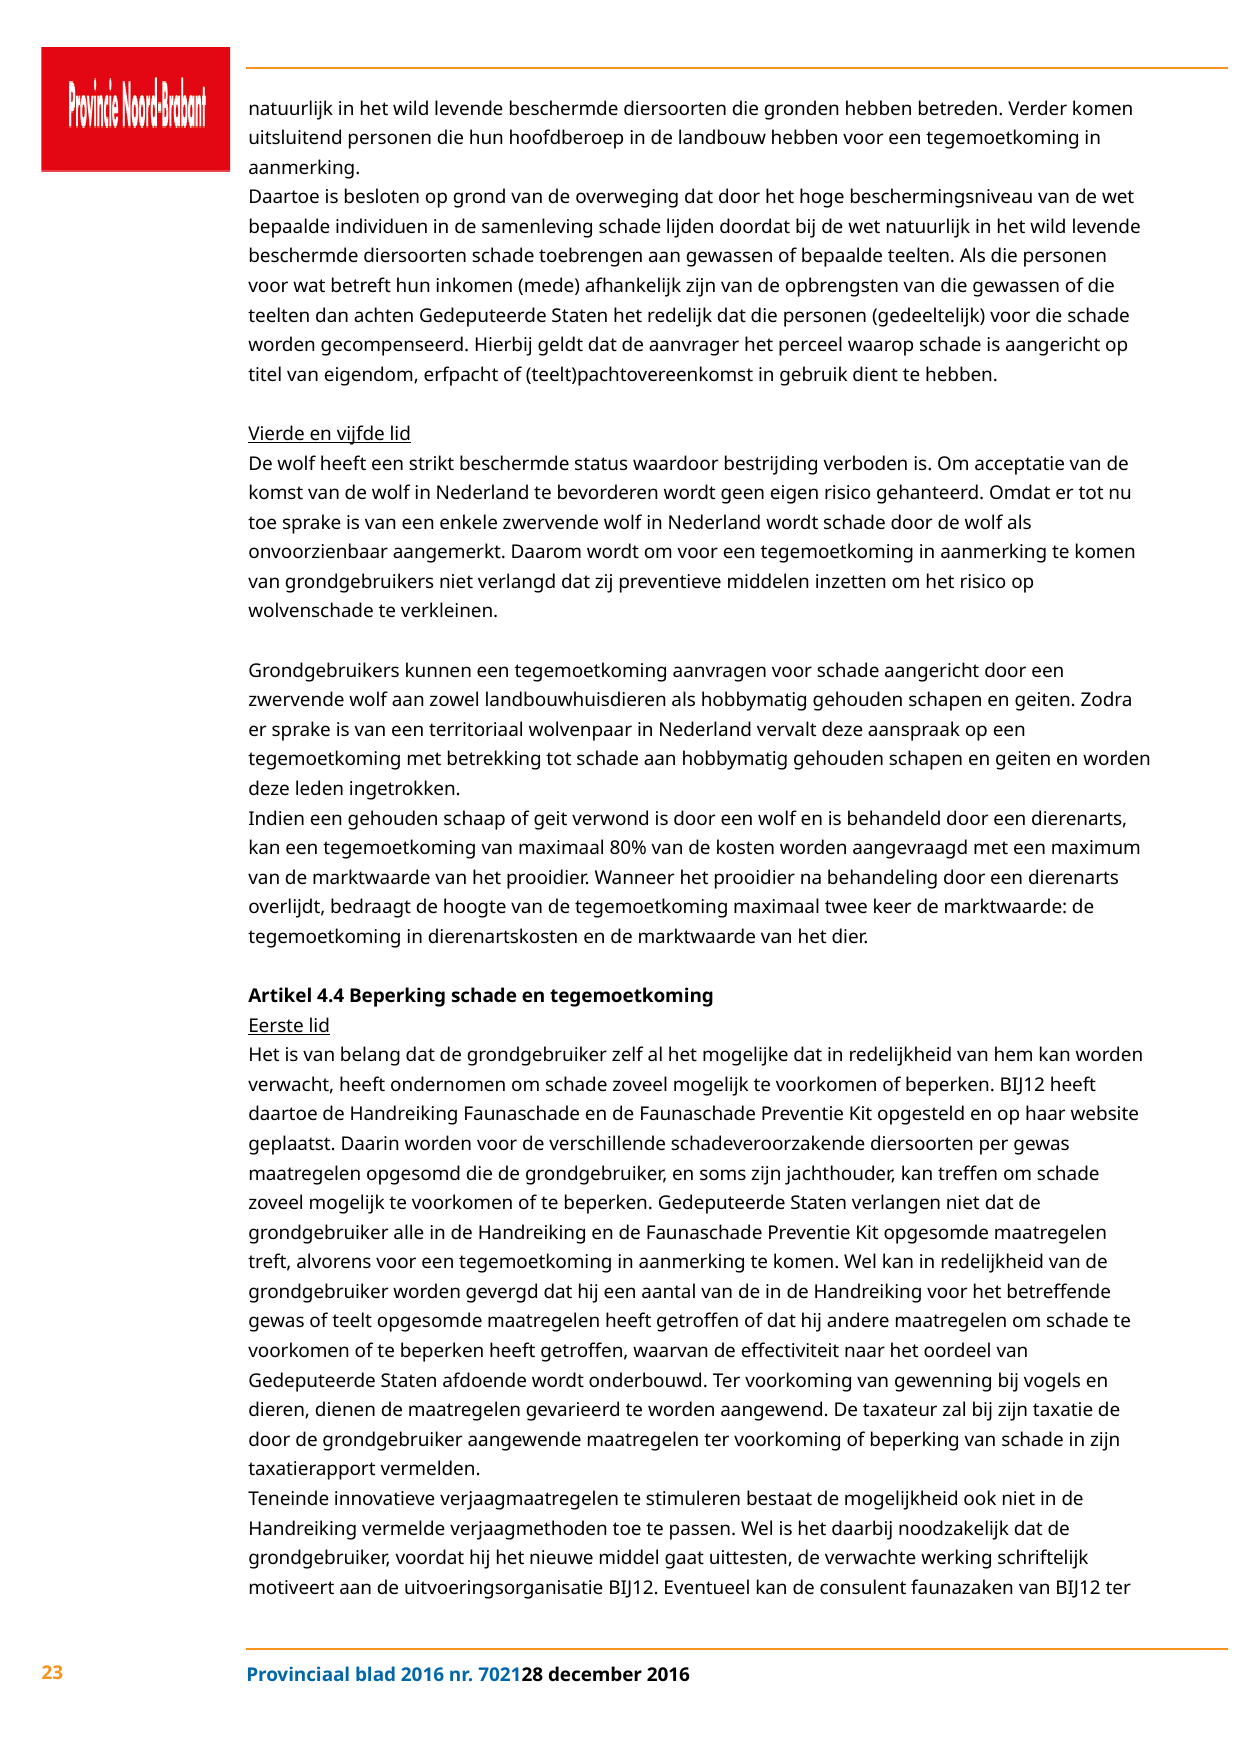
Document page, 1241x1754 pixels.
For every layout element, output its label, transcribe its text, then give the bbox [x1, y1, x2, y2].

text Teneinde innovatieve verjaagmaatregelen te stimuleren bestaat de mogelijkheid ook niet in de Handreiking vermelde verjaagmethoden toe te passen. Wel is het daarbij noodzakelijk dat de grondgebruiker, voordat hij het nieuwe middel gaat uittesten, de verwachte werking schriftelijk motiveert aan de uitvoeringsorganisatie BIJ12. Eventueel kan de consulent faunazaken van BIJ12 ter [248, 1485, 1152, 1600]
text De wolf heeft een strikt beschermde status waardoor bestrijding verboden is. Om acceptatie van de komst van de wolf in Nederland te bevorderen wordt geen eigen risico gehanteerd. Omdat er tot nu toe sprake is van een enkele zwervende wolf in Nederland wordt schade door de wolf als onvoorzienbaar aangemerkt. Daarom wordt om voor een tegemoetkoming in aanmerking te komen van grondgebruikers niet verlangd dat zij preventieve middelen inzetten om het risico op wolvenschade te verkleinen. [248, 450, 1152, 623]
text natuurlijk in het wild levende beschermde diersoorten die gronden hebben betreden. Verder komen uitsluitend personen die hun hoofdberoep in de landbouw hebben voor een tegemoetkoming in aanmerking. [248, 95, 1152, 180]
text Indien een gehouden schaap of geit verwond is door een wolf en is behandeld door een dierenarts, kan een tegemoetkoming van maximaal 80% van de kosten worden aangevraagd met een maximum van de marktwaarde van het prooidier. Wanneer het prooidier na behandeling door een dierenarts overlijdt, bedraagt de hoogte van de tegemoetkoming maximaal twee keer de marktwaarde: de tegemoetkoming in dierenartskosten en de marktwaarde van het dier. [248, 805, 1152, 949]
text Grondgebruikers kunnen een tegemoetkoming aanvragen voor schade aangericht door een zwervende wolf aan zowel landbouwhuisdieren als hobbymatig gehouden schapen en geiten. Zodra er sprake is van een territoriaal wolvenpaar in Nederland vervalt deze aanspraak op een tegemoetkoming met betrekking tot schade aan hobbymatig gehouden schapen en geiten en worden deze leden ingetrokken. [248, 657, 1152, 801]
text Het is van belang dat de grondgebruiker zelf al het mogelijke dat in redelijkheid van hem kan worden verwacht, heeft ondernomen om schade zoveel mogelijk te voorkomen of beperken. BIJ12 heeft daartoe de Handreiking Faunaschade en de Faunaschade Preventie Kit opgesteld en op haar website geplaatst. Daarin worden voor de verschillende schadeveroorzakende diersoorten per gewas maatregelen opgesomd die de grondgebruiker, en soms zijn jachthouder, kan treffen om schade zoveel mogelijk te voorkomen of te beperken. Gedeputeerde Staten verlangen niet dat de grondgebruiker alle in de Handreiking en de Faunaschade Preventie Kit opgesomde maatregelen treft, alvorens voor een tegemoetkoming in aanmerking te komen. Wel kan in redelijkheid van de grondgebruiker worden gevergd dat hij een aantal van de in de Handreiking voor het betreffende gewas of teelt opgesomde maatregelen heeft getroffen of dat hij andere maatregelen om schade te voorkomen of te beperken heeft getroffen, waarvan de effectiviteit naar het oordeel van Gedeputeerde Staten afdoende wordt onderbouwd. Ter voorkoming van gewenning bij vogels en dieren, dienen de maatregelen gevarieerd te worden aangewend. De taxateur zal bij zijn taxatie de door de grondgebruiker aangewende maatregelen ter voorkoming of beperking van schade in zijn taxatierapport vermelden. [248, 1041, 1152, 1481]
text Artikel 4.4 Beperking schade en tegemoetkoming [248, 982, 1152, 1008]
text Eerste lid [248, 1012, 1152, 1038]
text Vierde en vijfde lid [248, 420, 1152, 446]
picture [41, 47, 231, 172]
text Daartoe is besloten op grond van de overweging dat door het hoge beschermingsniveau van de wet bepaalde individuen in de samenleving schade lijden doordat bij de wet natuurlijk in het wild levende beschermde diersoorten schade toebrengen aan gewassen of bepaalde teelten. Als die personen voor wat betreft hun inkomen (mede) afhankelijk zijn van de opbrengsten van die gewassen of die teelten dan achten Gedeputeerde Staten het redelijk dat die personen (gedeeltelijk) voor die schade worden gecompenseerd. Hierbij geldt dat de aanvrager het perceel waarop schade is aangericht op titel van eigendom, erfpacht of (teelt)pachtovereenkomst in gebruik dient te hebben. [248, 183, 1152, 387]
